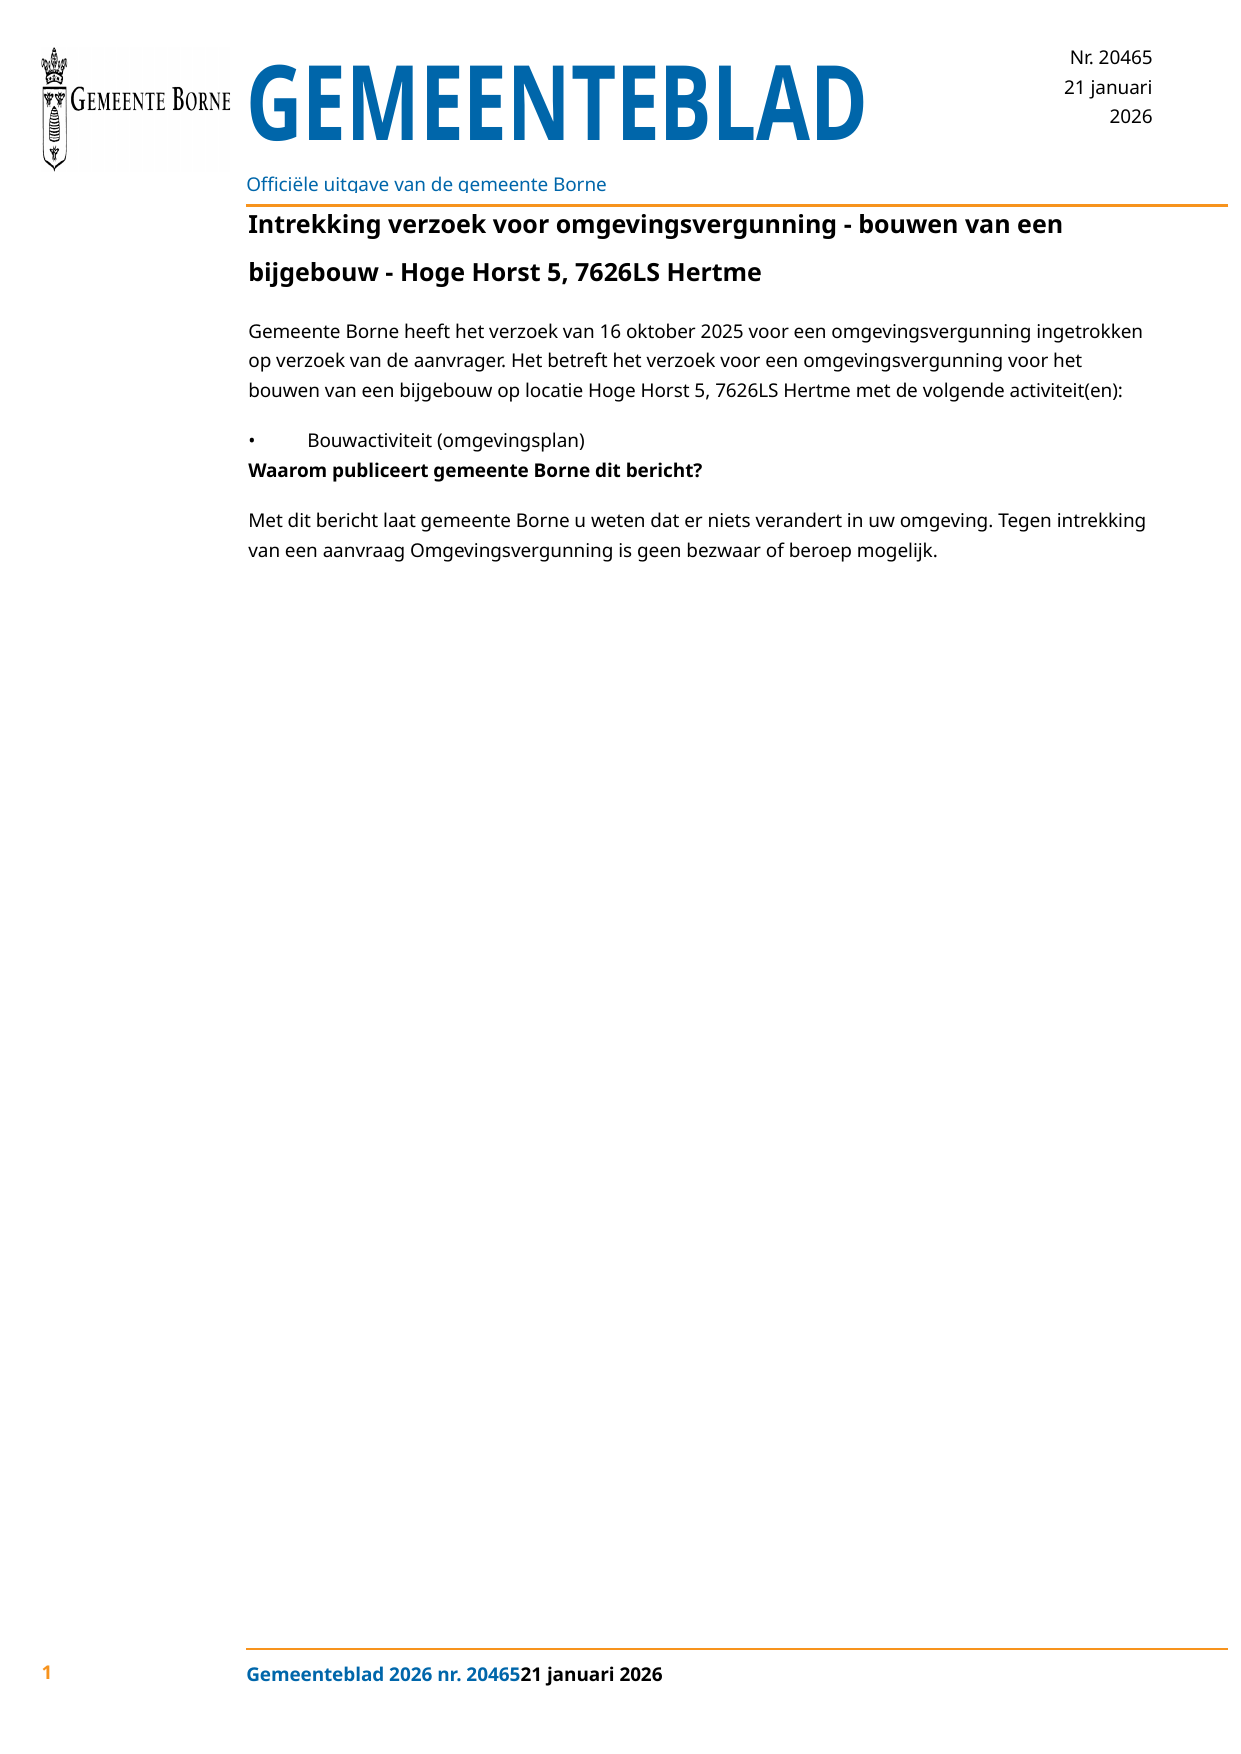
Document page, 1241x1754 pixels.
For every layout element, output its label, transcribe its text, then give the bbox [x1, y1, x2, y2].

list Bouwactiviteit (omgevingsplan) [248, 427, 1152, 453]
text Waarom publiceert gemeente Borne dit bericht? [248, 457, 1152, 483]
picture [41, 47, 231, 172]
text Met dit bericht laat gemeente Borne u weten dat er niets verandert in uw omgeving. Tegen intrekking van een aanvraag Omgevingsvergunning is geen bezwaar of beroep mogelijk. [248, 507, 1152, 563]
text Intrekking verzoek voor omgevingsvergunning - bouwen van een bijgebouw - Hoge Horst 5, 7626LS Hertme [248, 207, 1152, 288]
text Gemeente Borne heeft het verzoek van 16 oktober 2025 voor een omgevingsvergunning ingetrokken op verzoek van de aanvrager. Het betreft het verzoek voor een omgevingsvergunning voor het bouwen van een bijgebouw op locatie Hoge Horst 5, 7626LS Hertme met de volgende activiteit(en): [248, 318, 1152, 403]
